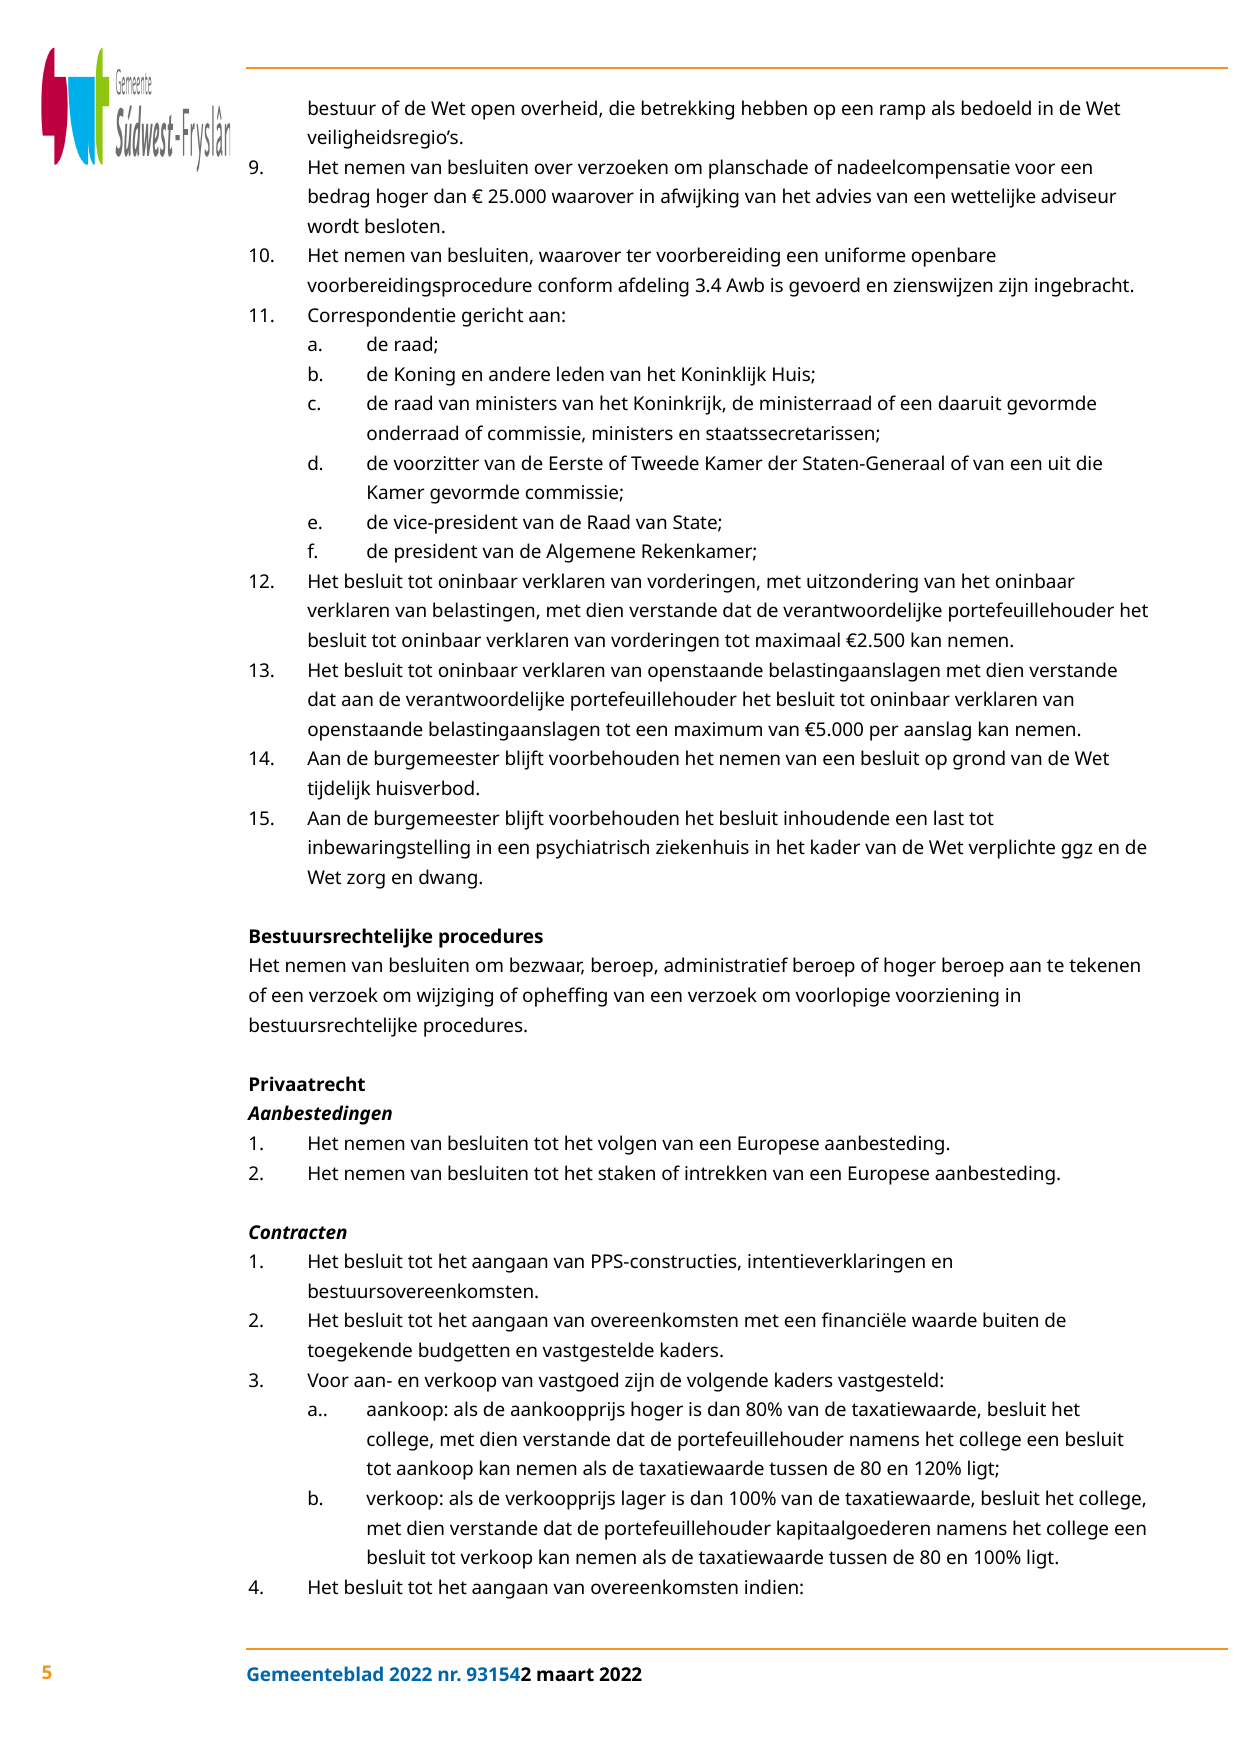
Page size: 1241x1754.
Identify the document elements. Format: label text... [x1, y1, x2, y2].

list Het nemen van besluiten tot het staken of intrekken van een Europese aanbesteding. [248, 1160, 1152, 1186]
list Aan de burgemeester blijft voorbehouden het nemen van een besluit op grond van de Wet tijdelijk huisverbod. [248, 746, 1152, 801]
list Het nemen van besluiten tot het volgen van een Europese aanbesteding. [248, 1130, 1152, 1156]
list Het besluit tot het aangaan van PPS-constructies, intentieverklaringen en bestuursovereenkomsten. [248, 1248, 1152, 1304]
list Het nemen van besluiten over verzoeken om planschade of nadeelcompensatie voor een bedrag hoger dan € 25.000 waarover in afwijking van het advies van een wettelijke adviseur wordt besloten. [248, 154, 1152, 239]
text Privaatrecht [248, 1071, 1152, 1097]
list Aan de burgemeester blijft voorbehouden het besluit inhoudende een last tot inbewaringstelling in een psychiatrisch ziekenhuis in het kader van de Wet verplichte ggz en de Wet zorg en dwang. [248, 805, 1152, 890]
list Het besluit tot het aangaan van overeenkomsten indien: [248, 1574, 1152, 1600]
list de Koning en andere leden van het Koninklijk Huis; [307, 361, 1152, 387]
list de president van de Algemene Rekenkamer; [307, 538, 1152, 564]
list de vice-president van de Raad van State; [307, 509, 1152, 535]
text Het nemen van besluiten om bezwaar, beroep, administratief beroep of hoger beroep aan te tekenen of een verzoek om wijziging of opheffing van een verzoek om voorlopige voorziening in bestuursrechtelijke procedures. [248, 953, 1152, 1038]
list de raad van ministers van het Koninkrijk, de ministerraad of een daaruit gevormde onderraad of commissie, ministers en staatssecretarissen; [307, 391, 1152, 446]
list Voor aan- en verkoop van vastgoed zijn de volgende kaders vastgesteld: [248, 1367, 1152, 1393]
list Correspondentie gericht aan: [248, 302, 1152, 328]
list Het besluit tot oninbaar verklaren van openstaande belastingaanslagen met dien verstande dat aan de verantwoordelijke portefeuillehouder het besluit tot oninbaar verklaren van openstaande belastingaanslagen tot een maximum van €5.000 per aanslag kan nemen. [248, 657, 1152, 742]
list verkoop: als de verkoopprijs lager is dan 100% van de taxatiewaarde, besluit het college, met dien verstande dat de portefeuillehouder kapitaalgoederen namens het college een besluit tot verkoop kan nemen als de taxatiewaarde tussen de 80 en 100% ligt. [307, 1485, 1152, 1570]
list Het besluit tot oninbaar verklaren van vorderingen, met uitzondering van het oninbaar verklaren van belastingen, met dien verstande dat de verantwoordelijke portefeuillehouder het besluit tot oninbaar verklaren van vorderingen tot maximaal €2.500 kan nemen. [248, 568, 1152, 653]
list bestuur of de Wet open overheid, die betrekking hebben op een ramp als bedoeld in de Wet veiligheidsregio’s. [248, 95, 1152, 150]
list Het nemen van besluiten, waarover ter voorbereiding een uniforme openbare voorbereidingsprocedure conform afdeling 3.4 Awb is gevoerd en zienswijzen zijn ingebracht. [248, 243, 1152, 298]
text Contracten [248, 1219, 1152, 1245]
list aankoop: als de aankoopprijs hoger is dan 80% van de taxatiewaarde, besluit het college, met dien verstande dat de portefeuillehouder namens het college een besluit tot aankoop kan nemen als de taxatiewaarde tussen de 80 en 120% ligt; [307, 1396, 1152, 1481]
text Bestuursrechtelijke procedures [248, 923, 1152, 949]
list de raad; [307, 331, 1152, 357]
list Het besluit tot het aangaan van overeenkomsten met een financiële waarde buiten de toegekende budgetten en vastgestelde kaders. [248, 1308, 1152, 1363]
list de voorzitter van de Eerste of Tweede Kamer der Staten-Generaal of van een uit die Kamer gevormde commissie; [307, 450, 1152, 505]
text Aanbestedingen [248, 1101, 1152, 1126]
picture [41, 47, 231, 172]
